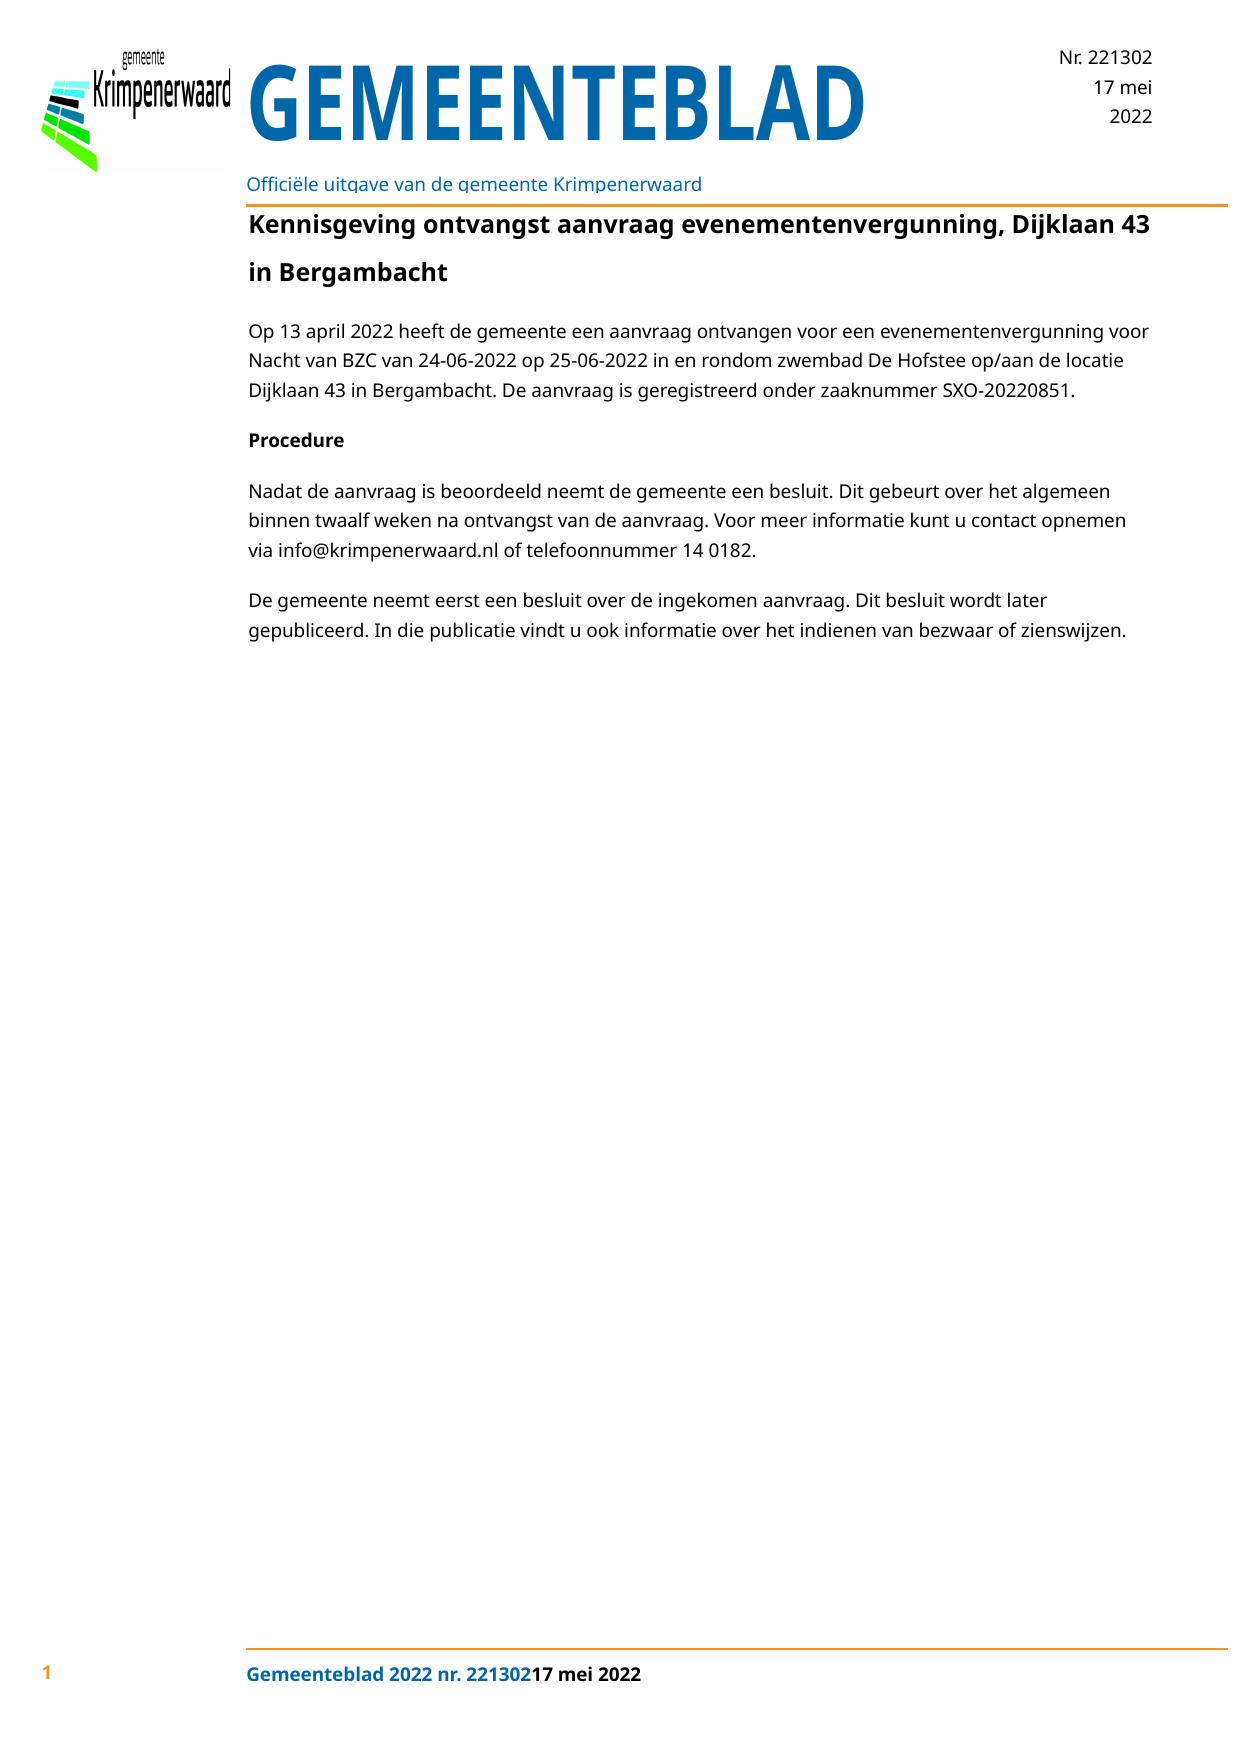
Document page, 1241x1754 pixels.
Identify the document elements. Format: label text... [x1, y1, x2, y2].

text Op 13 april 2022 heeft de gemeente een aanvraag ontvangen voor een evenementenvergunning voor Nacht van BZC van 24-06-2022 op 25-06-2022 in en rondom zwembad De Hofstee op/aan de locatie Dijklaan 43 in Bergambacht. De aanvraag is geregistreerd onder zaaknummer SXO-20220851. [248, 318, 1152, 403]
picture [41, 47, 231, 172]
text Kennisgeving ontvangst aanvraag evenementenvergunning, Dijklaan 43 in Bergambacht [248, 207, 1152, 288]
text Procedure [248, 427, 1152, 453]
text De gemeente neemt eerst een besluit over de ingekomen aanvraag. Dit besluit wordt later gepubliceerd. In die publicatie vindt u ook informatie over het indienen van bezwaar of zienswijzen. [248, 587, 1152, 643]
text Nadat de aanvraag is beoordeeld neemt de gemeente een besluit. Dit gebeurt over het algemeen binnen twaalf weken na ontvangst van de aanvraag. Voor meer informatie kunt u contact opnemen via info@krimpenerwaard.nl of telefoonnummer 14 0182. [248, 478, 1152, 563]
